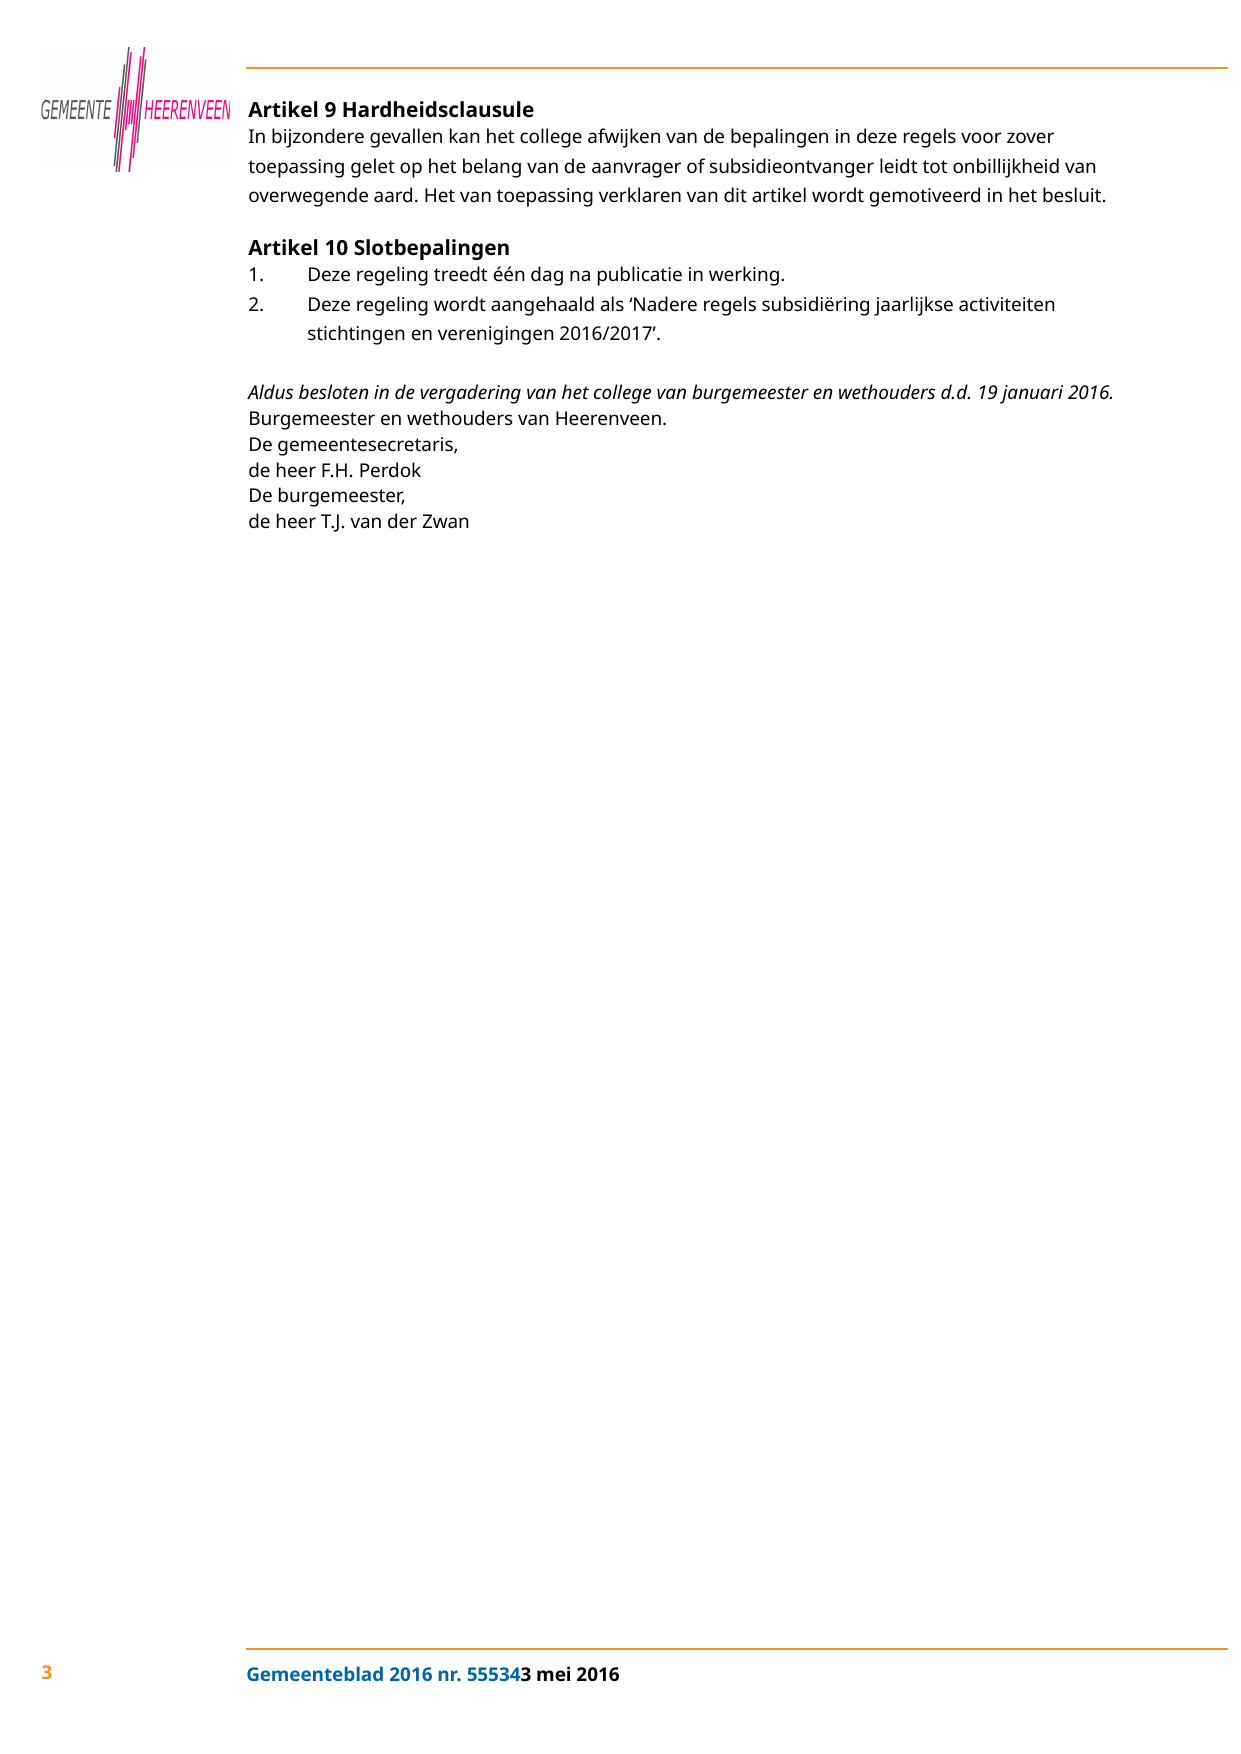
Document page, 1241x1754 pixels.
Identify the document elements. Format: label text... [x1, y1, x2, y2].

text In bijzondere gevallen kan het college afwijken van de bepalingen in deze regels voor zover toepassing gelet op het belang van de aanvrager of subsidieontvanger leidt tot onbillijkheid van overwegende aard. Het van toepassing verklaren van dit artikel wordt gemotiveerd in het besluit. [248, 123, 1152, 208]
text De gemeentesecretaris, [248, 431, 1152, 457]
text Burgemeester en wethouders van Heerenveen. [248, 405, 1152, 431]
picture [41, 47, 231, 172]
list Deze regeling wordt aangehaald als ‘Nadere regels subsidiëring jaarlijkse activiteiten stichtingen en verenigingen 2016/2017’. [248, 291, 1152, 346]
text Aldus besloten in de vergadering van het college van burgemeester en wethouders d.d. 19 januari 2016. [248, 379, 1152, 405]
text de heer T.J. van der Zwan [248, 508, 1152, 534]
text de heer F.H. Perdok [248, 457, 1152, 482]
list Deze regeling treedt één dag na publicatie in werking. [248, 261, 1152, 287]
text Artikel 9 Hardheidsclausule [248, 95, 1152, 123]
text Artikel 10 Slotbepalingen [248, 233, 1152, 261]
text De burgemeester, [248, 482, 1152, 508]
